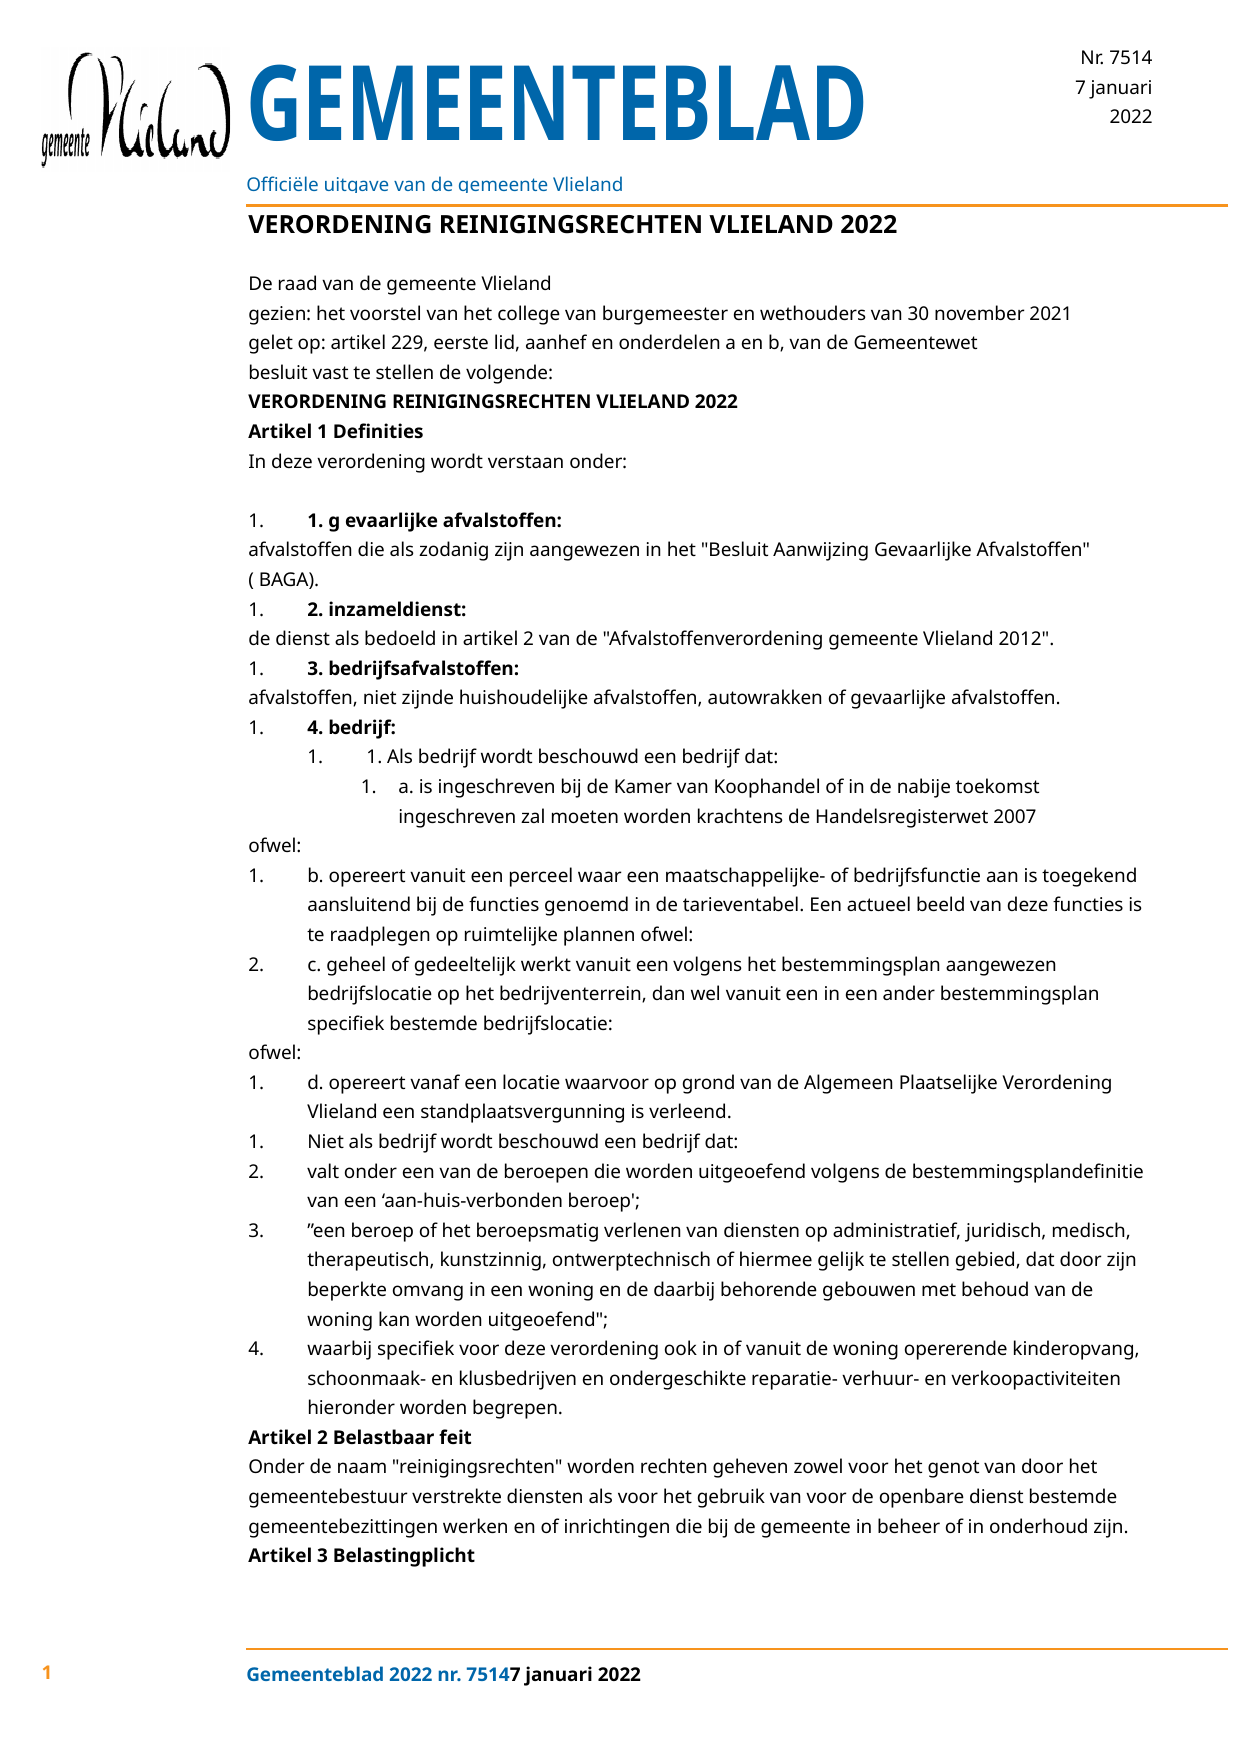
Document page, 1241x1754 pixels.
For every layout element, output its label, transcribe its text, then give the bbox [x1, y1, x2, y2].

text Artikel 1 Definities [248, 418, 1152, 444]
list b. opereert vanuit een perceel waar een maatschappelijke- of bedrijfsfunctie aan is toegekend aansluitend bij de functies genoemd in de tarieventabel. Een actueel beeld van deze functies is te raadplegen op ruimtelijke plannen ofwel: [248, 862, 1152, 947]
list a. is ingeschreven bij de Kamer van Koophandel of in de nabije toekomst ingeschreven zal moeten worden krachtens de Handelsregisterwet 2007 [361, 773, 1152, 828]
list ”een beroep of het beroepsmatig verlenen van diensten op administratief, juridisch, medisch, therapeutisch, kunstzinnig, ontwerptechnisch of hiermee gelijk te stellen gebied, dat door zijn beperkte omvang in een woning en de daarbij behorende gebouwen met behoud van de woning kan worden uitgeoefend"; [248, 1217, 1152, 1331]
text Artikel 2 Belastbaar feit [248, 1424, 1152, 1450]
text afvalstoffen die als zodanig zijn aangewezen in het "Besluit Aanwijzing Gevaarlijke Afvalstoffen" ( BAGA). [248, 537, 1152, 592]
list c. geheel of gedeeltelijk werkt vanuit een volgens het bestemmingsplan aangewezen bedrijfslocatie op het bedrijventerrein, dan wel vanuit een in een ander bestemmingsplan specifiek bestemde bedrijfslocatie: [248, 951, 1152, 1036]
list d. opereert vanaf een locatie waarvoor op grond van de Algemeen Plaatselijke Verordening Vlieland een standplaatsvergunning is verleend. [248, 1069, 1152, 1124]
text gezien: het voorstel van het college van burgemeester en wethouders van 30 november 2021 [248, 300, 1152, 326]
list 4. bedrijf: [248, 714, 1152, 740]
text Onder de naam "reinigingsrechten" worden rechten geheven zowel voor het genot van door het gemeentebestuur verstrekte diensten als voor het gebruik van voor de openbare dienst bestemde gemeentebezittingen werken en of inrichtingen die bij de gemeente in beheer of in onderhoud zijn. [248, 1454, 1152, 1538]
list Niet als bedrijf wordt beschouwd een bedrijf dat: [248, 1128, 1152, 1154]
text de dienst als bedoeld in artikel 2 van de "Afvalstoffenverordening gemeente Vlieland 2012". [248, 625, 1152, 651]
text Artikel 3 Belastingplicht [248, 1542, 1152, 1568]
text De raad van de gemeente Vlieland [248, 270, 1152, 296]
list valt onder een van de beroepen die worden uitgeoefend volgens de bestemmingsplandefinitie van een ‘aan-huis-verbonden beroep'; [248, 1158, 1152, 1213]
text afvalstoffen, niet zijnde huishoudelijke afvalstoffen, autowrakken of gevaarlijke afvalstoffen. [248, 684, 1152, 710]
text ofwel: [248, 1039, 1152, 1065]
list 1. g evaarlijke afvalstoffen: [248, 507, 1152, 533]
list 1. Als bedrijf wordt beschouwd een bedrijf dat: [307, 744, 1152, 769]
text besluit vast te stellen de volgende: [248, 359, 1152, 385]
text VERORDENING REINIGINGSRECHTEN VLIELAND 2022 [248, 389, 1152, 414]
list waarbij specifiek voor deze verordening ook in of vanuit de woning opererende kinderopvang, schoonmaak- en klusbedrijven en ondergeschikte reparatie- verhuur- en verkoopactiviteiten hieronder worden begrepen. [248, 1335, 1152, 1420]
picture [41, 47, 231, 172]
text gelet op: artikel 229, eerste lid, aanhef en onderdelen a en b, van de Gemeentewet [248, 329, 1152, 355]
text ofwel: [248, 832, 1152, 858]
list 3. bedrijfsafvalstoffen: [248, 655, 1152, 681]
text In deze verordening wordt verstaan onder: [248, 448, 1152, 473]
text VERORDENING REINIGINGSRECHTEN VLIELAND 2022 [248, 207, 1152, 241]
list 2. inzameldienst: [248, 596, 1152, 621]
